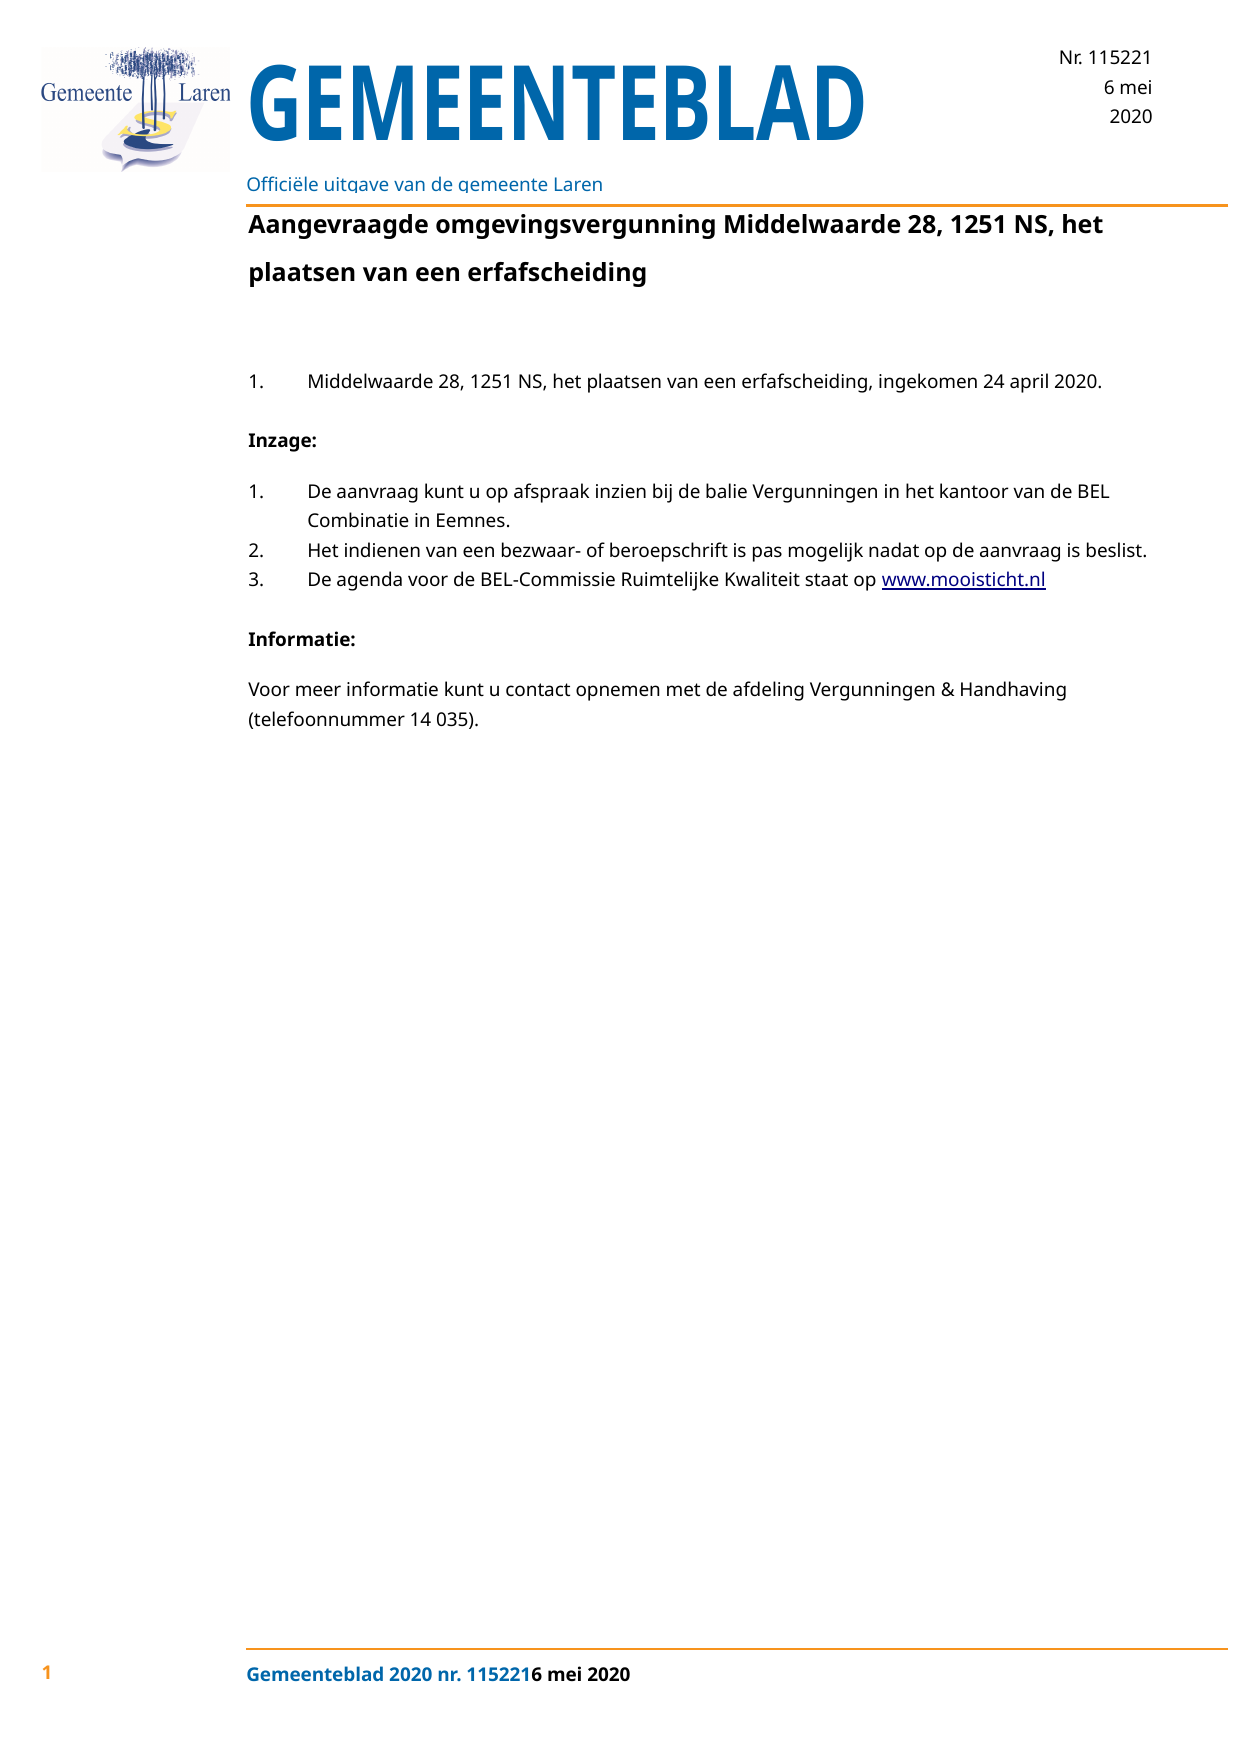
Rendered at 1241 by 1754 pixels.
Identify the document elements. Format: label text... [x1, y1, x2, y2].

text Aangevraagde omgevingsvergunning Middelwaarde 28, 1251 NS, het plaatsen van een erfafscheiding [248, 207, 1152, 288]
text Voor meer informatie kunt u contact opnemen met de afdeling Vergunningen & Handhaving (telefoonnummer 14 035). [248, 676, 1152, 732]
list De aanvraag kunt u op afspraak inzien bij de balie Vergunningen in het kantoor van de BEL Combinatie in Eemnes. [248, 478, 1152, 533]
list Middelwaarde 28, 1251 NS, het plaatsen van een erfafscheiding, ingekomen 24 april 2020. [248, 368, 1152, 394]
text Inzage: [248, 427, 1152, 453]
picture [41, 47, 231, 172]
list Het indienen van een bezwaar- of beroepschrift is pas mogelijk nadat op de aanvraag is beslist. [248, 537, 1152, 563]
text Informatie: [248, 626, 1152, 652]
list De agenda voor de BEL-Commissie Ruimtelijke Kwaliteit staat op www.mooisticht.nl [248, 567, 1152, 592]
